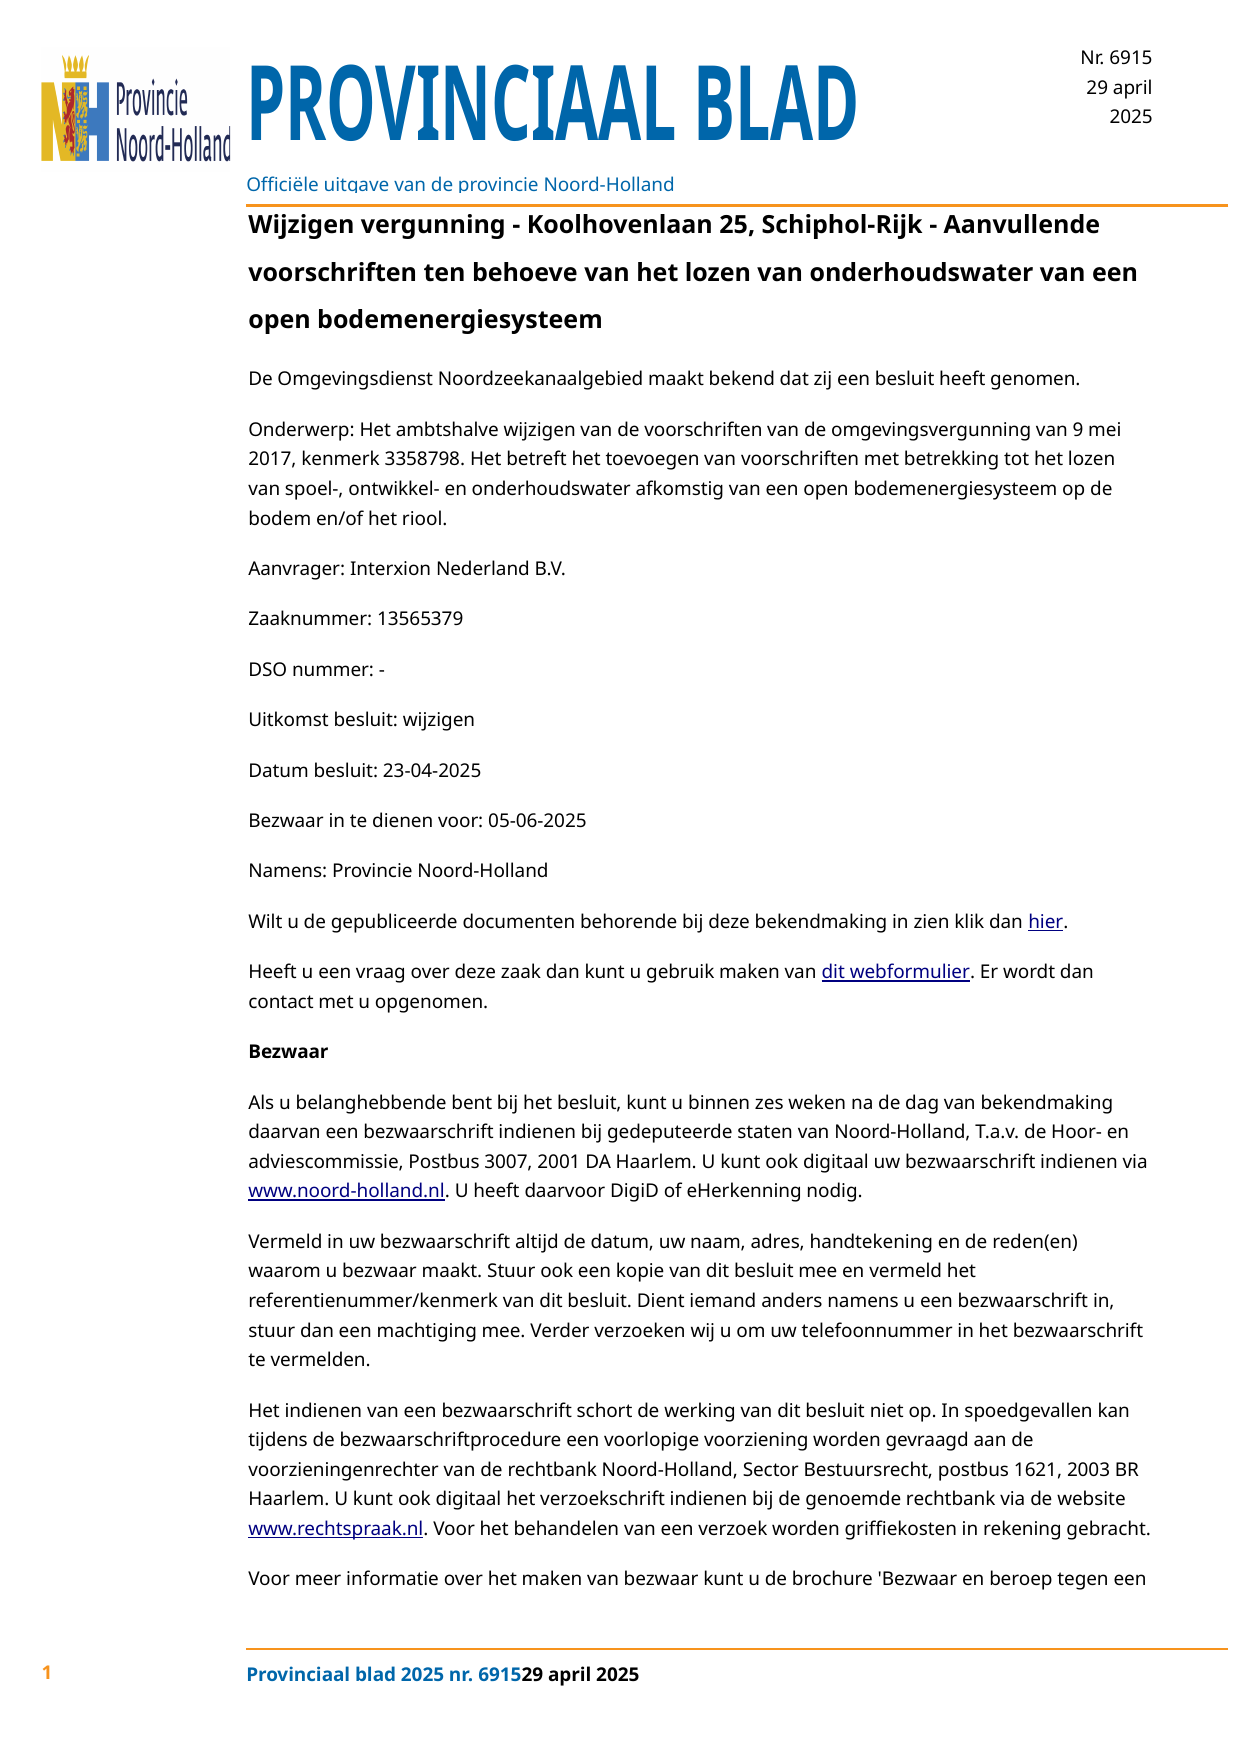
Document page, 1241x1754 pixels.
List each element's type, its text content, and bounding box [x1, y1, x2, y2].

text Onderwerp: Het ambtshalve wijzigen van de voorschriften van de omgevingsvergunning van 9 mei 2017, kenmerk 3358798. Het betreft het toevoegen van voorschriften met betrekking tot het lozen van spoel-, ontwikkel- en onderhoudswater afkomstig van een open bodemenergiesysteem op de bodem en/of het riool. [248, 416, 1152, 530]
text Bezwaar in te dienen voor: 05-06-2025 [248, 807, 1152, 833]
text Uitkomst besluit: wijzigen [248, 706, 1152, 732]
text Voor meer informatie over het maken van bezwaar kunt u de brochure 'Bezwaar en beroep tegen een [248, 1566, 1152, 1591]
text Als u belanghebbende bent bij het besluit, kunt u binnen zes weken na de dag van bekendmaking daarvan een bezwaarschrift indienen bij gedeputeerde staten van Noord-Holland, T.a.v. de Hoor- en adviescommissie, Postbus 3007, 2001 DA Haarlem. U kunt ook digitaal uw bezwaarschrift indienen via www.noord-holland.nl. U heeft daarvoor DigiD of eHerkenning nodig. [248, 1089, 1152, 1203]
picture [41, 47, 231, 172]
text Namens: Provincie Noord-Holland [248, 858, 1152, 883]
text Aanvrager: Interxion Nederland B.V. [248, 555, 1152, 581]
text Zaaknummer: 13565379 [248, 606, 1152, 631]
text Bezwaar [248, 1038, 1152, 1064]
text Wijzigen vergunning - Koolhovenlaan 25, Schiphol-Rijk - Aanvullende voorschriften ten behoeve van het lozen van onderhoudswater van een open bodemenergiesysteem [248, 207, 1152, 336]
text Datum besluit: 23-04-2025 [248, 757, 1152, 782]
text DSO nummer: - [248, 656, 1152, 682]
text Het indienen van een bezwaarschrift schort de werking van dit besluit niet op. In spoedgevallen kan tijdens de bezwaarschriftprocedure een voorlopige voorziening worden gevraagd aan de voorzieningenrechter van de rechtbank Noord-Holland, Sector Bestuursrecht, postbus 1621, 2003 BR Haarlem. U kunt ook digitaal het verzoekschrift indienen bij de genoemde rechtbank via de website www.rechtspraak.nl. Voor het behandelen van een verzoek worden griffiekosten in rekening gebracht. [248, 1397, 1152, 1541]
text Vermeld in uw bezwaarschrift altijd de datum, uw naam, adres, handtekening en de reden(en) waarom u bezwaar maakt. Stuur ook een kopie van dit besluit mee en vermeld het referentienummer/kenmerk van dit besluit. Dient iemand anders namens u een bezwaarschrift in, stuur dan een machtiging mee. Verder verzoeken wij u om uw telefoonnummer in het bezwaarschrift te vermelden. [248, 1228, 1152, 1372]
text Heeft u een vraag over deze zaak dan kunt u gebruik maken van dit webformulier. Er wordt dan contact met u opgenomen. [248, 958, 1152, 1014]
text Wilt u de gepubliceerde documenten behorende bij deze bekendmaking in zien klik dan hier. [248, 908, 1152, 934]
text De Omgevingsdienst Noordzeekanaalgebied maakt bekend dat zij een besluit heeft genomen. [248, 366, 1152, 391]
